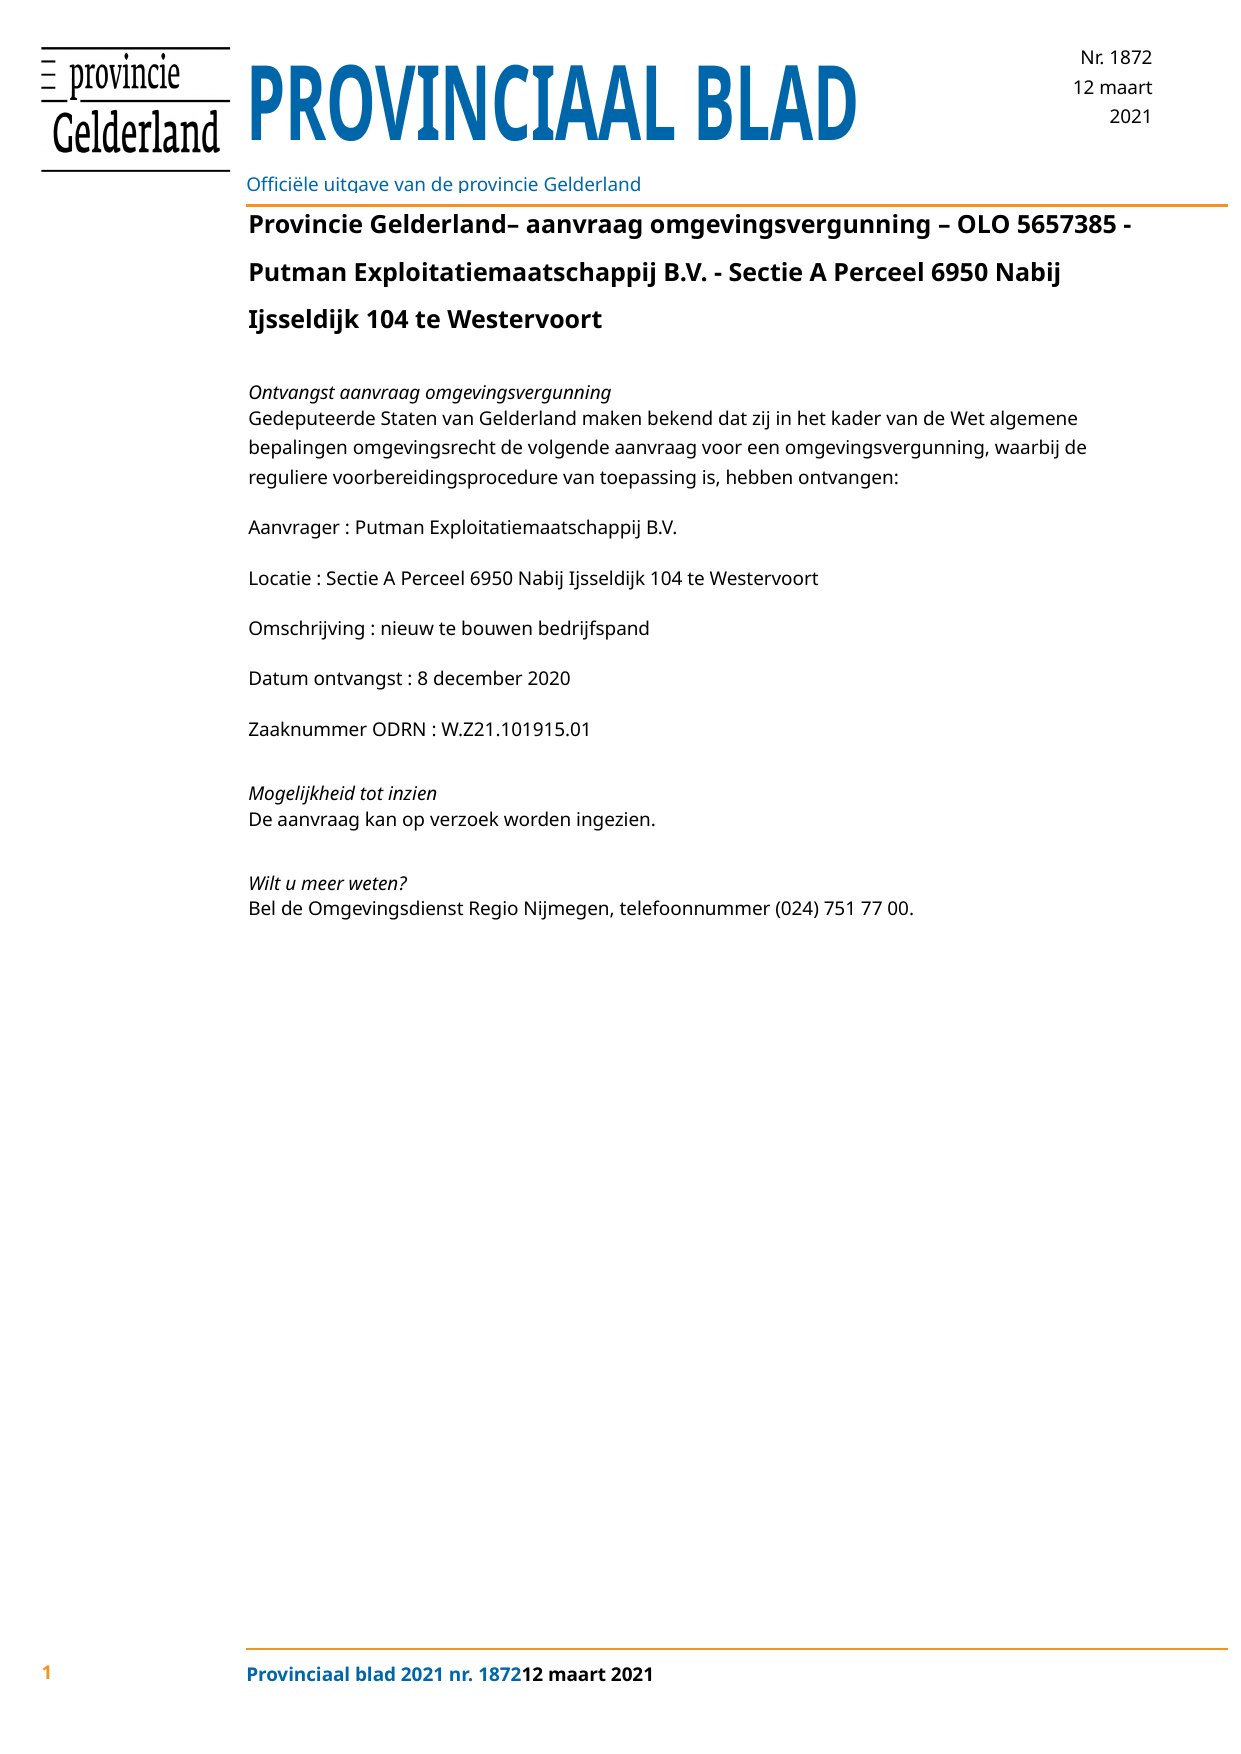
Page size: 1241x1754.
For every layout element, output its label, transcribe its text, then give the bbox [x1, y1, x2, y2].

picture [41, 47, 231, 172]
text Zaaknummer ODRN : W.Z21.101915.01 [248, 716, 1152, 742]
text Omschrijving : nieuw te bouwen bedrijfspand [248, 615, 1152, 641]
text Wilt u meer weten? [248, 870, 1152, 895]
text Bel de Omgevingsdienst Regio Nijmegen, telefoonnummer (024) 751 77 00. [248, 895, 1152, 921]
text Provincie Gelderland– aanvraag omgevingsvergunning – OLO 5657385 - Putman Exploitatiemaatschappij B.V. - Sectie A Perceel 6950 Nabij Ijsseldijk 104 te Westervoort [248, 207, 1152, 336]
text Datum ontvangst : 8 december 2020 [248, 666, 1152, 691]
text Ontvangst aanvraag omgevingsvergunning [248, 379, 1152, 405]
text Mogelijkheid tot inzien [248, 780, 1152, 806]
text Aanvrager : Putman Exploitatiemaatschappij B.V. [248, 514, 1152, 540]
text De aanvraag kan op verzoek worden ingezien. [248, 806, 1152, 831]
text Gedeputeerde Staten van Gelderland maken bekend dat zij in het kader van de Wet algemene bepalingen omgevingsrecht de volgende aanvraag voor een omgevingsvergunning, waarbij de reguliere voorbereidingsprocedure van toepassing is, hebben ontvangen: [248, 405, 1152, 490]
text Locatie : Sectie A Perceel 6950 Nabij Ijsseldijk 104 te Westervoort [248, 565, 1152, 591]
